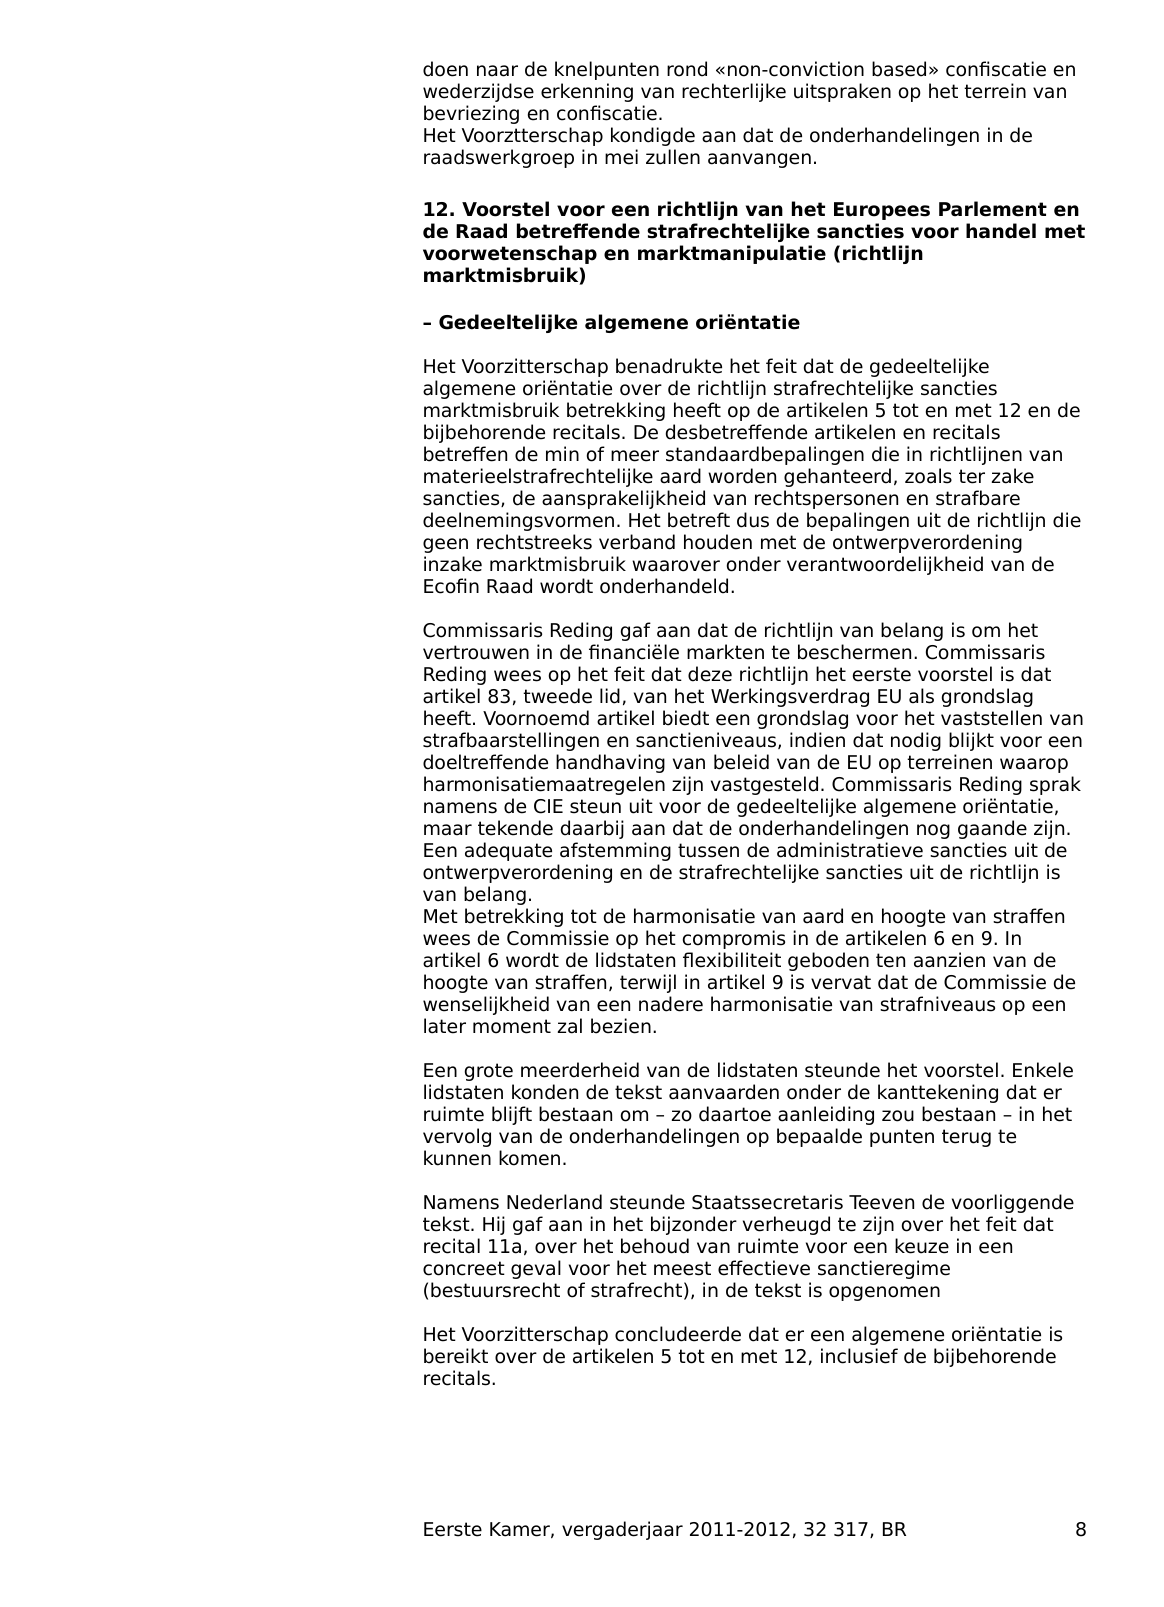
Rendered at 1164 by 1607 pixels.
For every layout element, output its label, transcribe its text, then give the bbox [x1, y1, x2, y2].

text Namens Nederland steunde Staatssecretaris Teeven de voorliggende tekst. Hij gaf aan in het bijzonder verheugd te zijn over het feit dat recital 11a, over het behoud van ruimte voor een keuze in een concreet geval voor het meest effectieve sanctieregime (bestuursrecht of strafrecht), in de tekst is opgenomen [422, 1192, 1087, 1302]
subtitle 12. Voorstel voor een richtlijn van het Europees Parlement en de Raad betreffende strafrechtelijke sancties voor handel met voorwetenschap en marktmanipulatie (richtlijn marktmisbruik) [422, 199, 1087, 287]
text Een grote meerderheid van de lidstaten steunde het voorstel. Enkele lidstaten konden de tekst aanvaarden onder de kanttekening dat er ruimte blijft bestaan om – zo daartoe aanleiding zou bestaan – in het vervolg van de onderhandelingen op bepaalde punten terug te kunnen komen. [422, 1060, 1087, 1170]
text Met betrekking tot de harmonisatie van aard en hoogte van straffen wees de Commissie op het compromis in de artikelen 6 en 9. In artikel 6 wordt de lidstaten flexibiliteit geboden ten aanzien van de hoogte van straffen, terwijl in artikel 9 is vervat dat de Commissie de wenselijkheid van een nadere harmonisatie van strafniveaus op een later moment zal bezien. [422, 906, 1087, 1038]
text doen naar de knelpunten rond «non-conviction based» confiscatie en wederzijdse erkenning van rechterlijke uitspraken op het terrein van bevriezing en confiscatie. [422, 59, 1087, 125]
text Commissaris Reding gaf aan dat de richtlijn van belang is om het vertrouwen in de financiële markten te beschermen. Commissaris Reding wees op het feit dat deze richtlijn het eerste voorstel is dat artikel 83, tweede lid, van het Werkingsverdrag EU als grondslag heeft. Voornoemd artikel biedt een grondslag voor het vaststellen van strafbaarstellingen en sanctieniveaus, indien dat nodig blijkt voor een doeltreffende handhaving van beleid van de EU op terreinen waarop harmonisatiemaatregelen zijn vastgesteld. Commissaris Reding sprak namens de CIE steun uit voor de gedeeltelijke algemene oriëntatie, maar tekende daarbij aan dat de onderhandelingen nog gaande zijn. Een adequate afstemming tussen de administratieve sancties uit de ontwerpverordening en de strafrechtelijke sancties uit de richtlijn is van belang. [422, 620, 1087, 906]
text Het Voorzitterschap concludeerde dat er een algemene oriëntatie is bereikt over de artikelen 5 tot en met 12, inclusief de bijbehorende recitals. [422, 1324, 1087, 1390]
text Het Voorzitterschap benadrukte het feit dat de gedeeltelijke algemene oriëntatie over de richtlijn strafrechtelijke sancties marktmisbruik betrekking heeft op de artikelen 5 tot en met 12 en de bijbehorende recitals. De desbetreffende artikelen en recitals betreffen de min of meer standaardbepalingen die in richtlijnen van materieelstrafrechtelijke aard worden gehanteerd, zoals ter zake sancties, de aansprakelijkheid van rechtspersonen en strafbare deelnemingsvormen. Het betreft dus de bepalingen uit de richtlijn die geen rechtstreeks verband houden met de ontwerpverordening inzake marktmisbruik waarover onder verantwoordelijkheid van de Ecofin Raad wordt onderhandeld. [422, 356, 1087, 598]
text Het Voorztterschap kondigde aan dat de onderhandelingen in de raadswerkgroep in mei zullen aanvangen. [422, 125, 1087, 169]
subtitle – Gedeeltelijke algemene oriëntatie [422, 312, 1087, 334]
